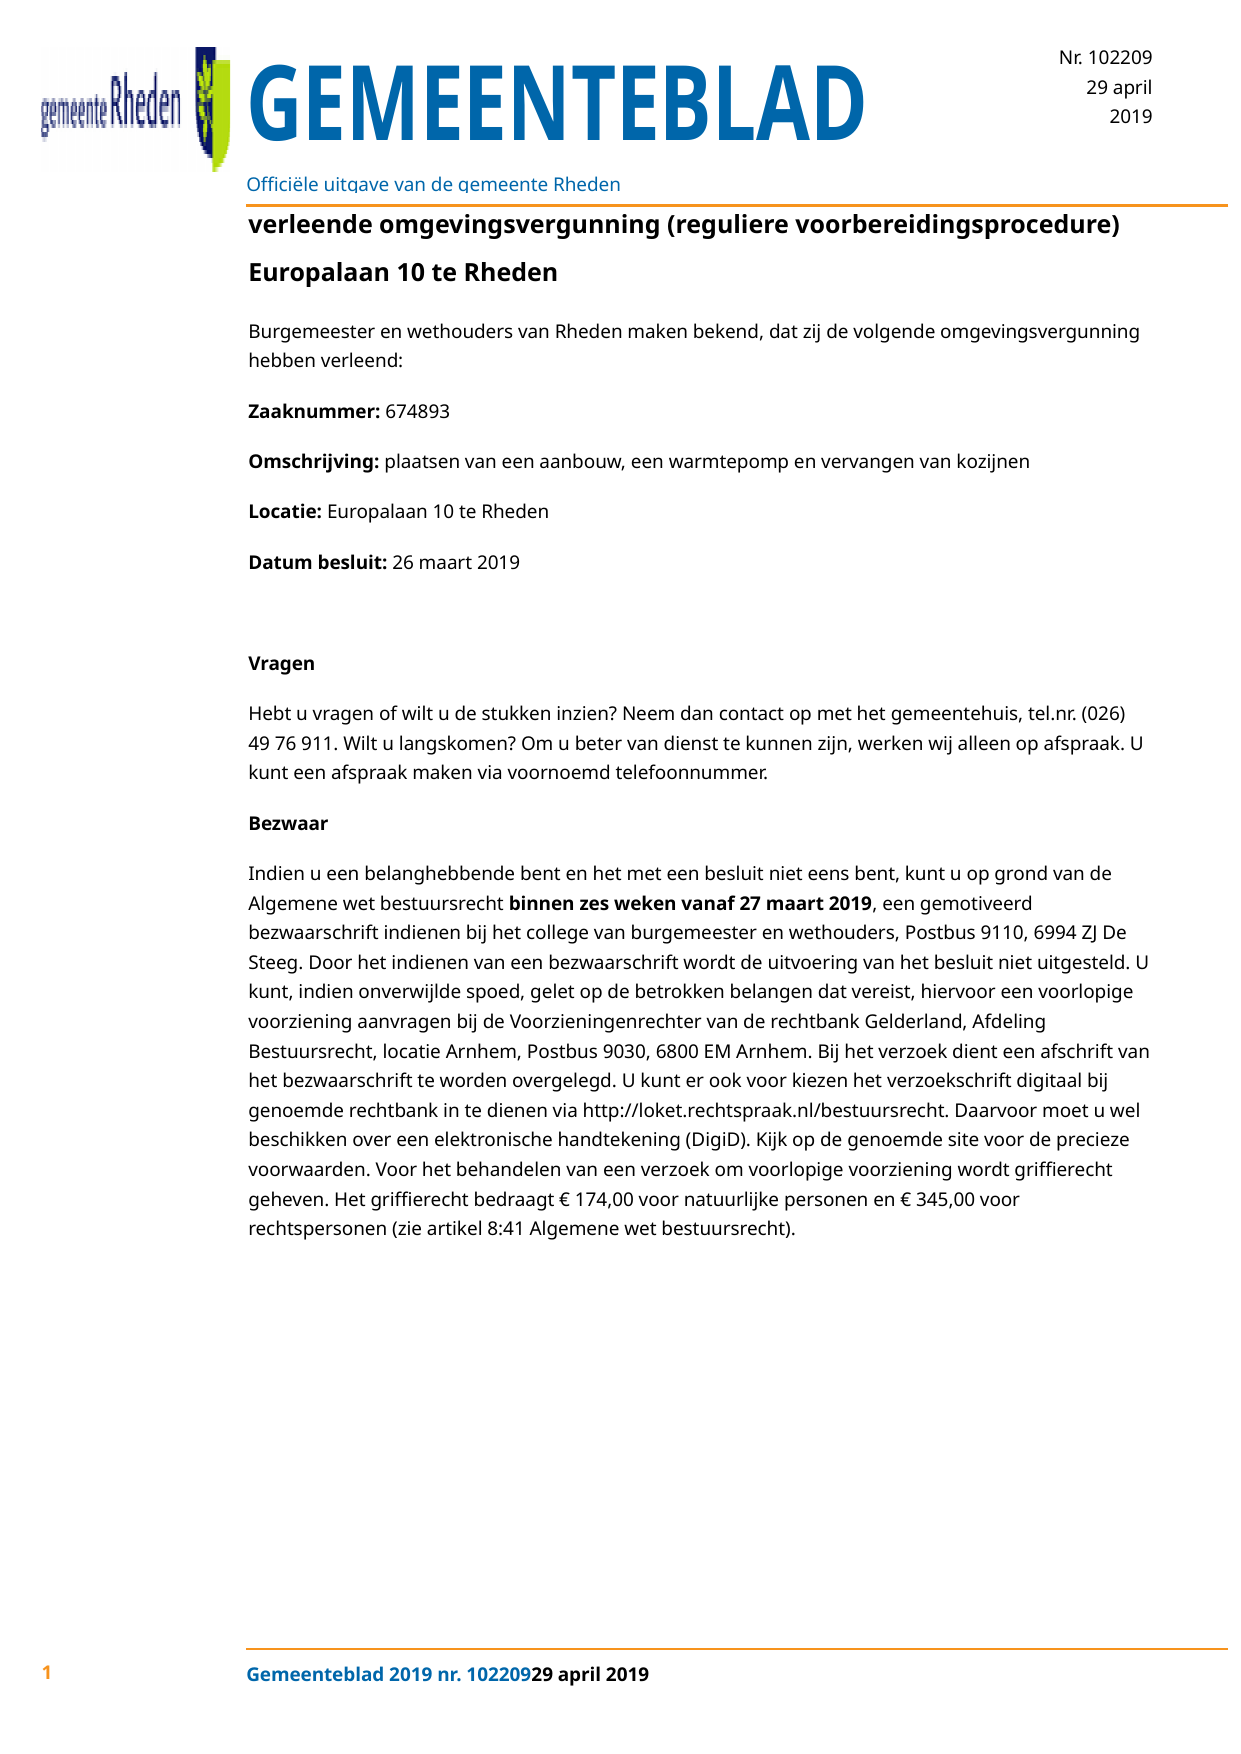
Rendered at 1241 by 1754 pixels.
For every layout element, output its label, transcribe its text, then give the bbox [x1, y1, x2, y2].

text verleende omgevingsvergunning (reguliere voorbereidingsprocedure) Europalaan 10 te Rheden [248, 207, 1152, 288]
text Bezwaar [248, 810, 1152, 836]
text Locatie: Europalaan 10 te Rheden [248, 499, 1152, 524]
text Zaaknummer: 674893 [248, 398, 1152, 424]
text Omschrijving: plaatsen van een aanbouw, een warmtepomp en vervangen van kozijnen [248, 448, 1152, 474]
picture [41, 47, 231, 172]
text Datum besluit: 26 maart 2019 [248, 549, 1152, 575]
text Vragen [248, 650, 1152, 676]
text Indien u een belanghebbende bent en het met een besluit niet eens bent, kunt u op grond van de Algemene wet bestuursrecht binnen zes weken vanaf 27 maart 2019, een gemotiveerd bezwaarschrift indienen bij het college van burgemeester en wethouders, Postbus 9110, 6994 ZJ De Steeg. Door het indienen van een bezwaarschrift wordt de uitvoering van het besluit niet uitgesteld. U kunt, indien onverwijlde spoed, gelet op de betrokken belangen dat vereist, hiervoor een voorlopige voorziening aanvragen bij de Voorzieningenrechter van de rechtbank Gelderland, Afdeling Bestuursrecht, locatie Arnhem, Postbus 9030, 6800 EM Arnhem. Bij het verzoek dient een afschrift van het bezwaarschrift te worden overgelegd. U kunt er ook voor kiezen het verzoekschrift digitaal bij genoemde rechtbank in te dienen via http://loket.rechtspraak.nl/bestuursrecht. Daarvoor moet u wel beschikken over een elektronische handtekening (DigiD). Kijk op de genoemde site voor de precieze voorwaarden. Voor het behandelen van een verzoek om voorlopige voorziening wordt griffierecht geheven. Het griffierecht bedraagt € 174,00 voor natuurlijke personen en € 345,00 voor rechtspersonen (zie artikel 8:41 Algemene wet bestuursrecht). [248, 860, 1152, 1241]
text Burgemeester en wethouders van Rheden maken bekend, dat zij de volgende omgevingsvergunning hebben verleend: [248, 318, 1152, 373]
text Hebt u vragen of wilt u de stukken inzien? Neem dan contact op met het gemeentehuis, tel.nr. (026) 49 76 911. Wilt u langskomen? Om u beter van dienst te kunnen zijn, werken wij alleen op afspraak. U kunt een afspraak maken via voornoemd telefoonnummer. [248, 700, 1152, 785]
